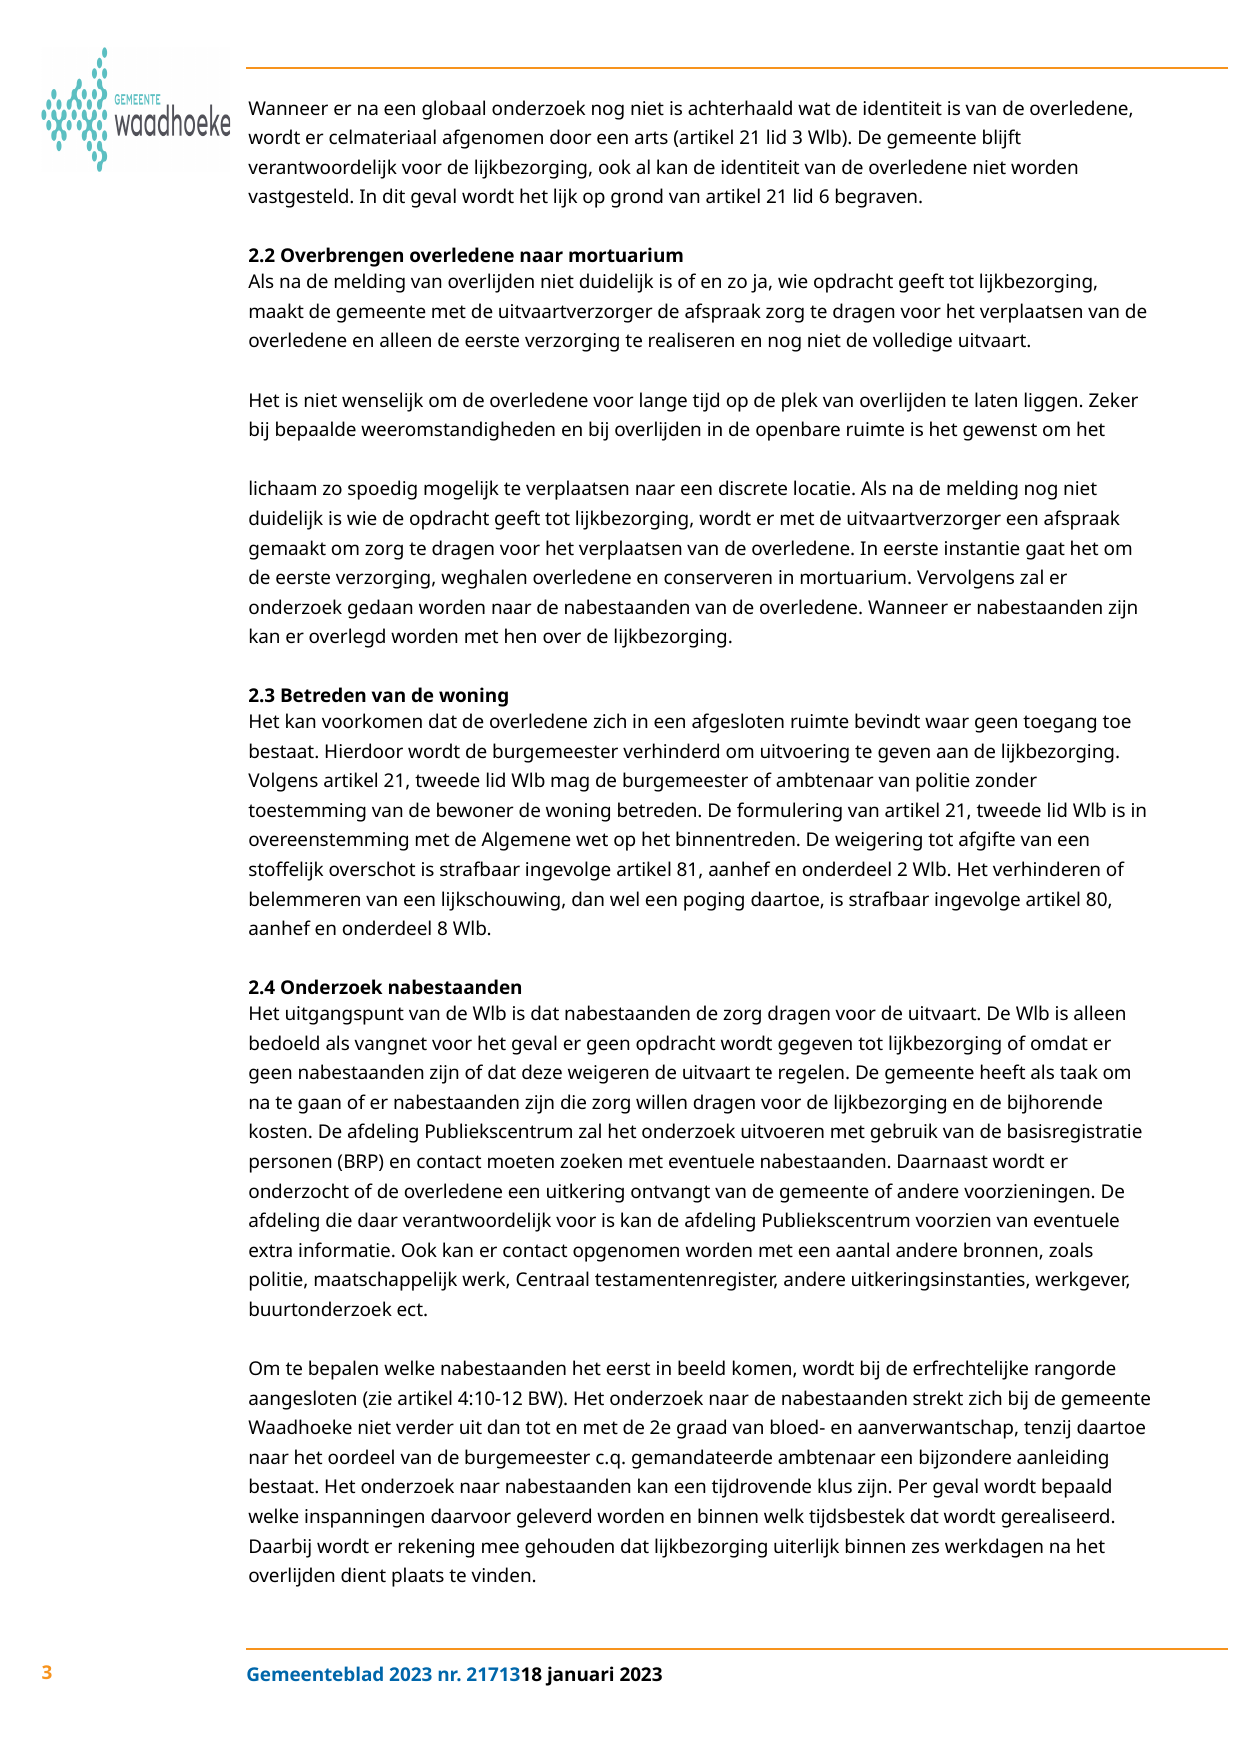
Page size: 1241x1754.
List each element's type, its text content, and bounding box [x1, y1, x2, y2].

text Het uitgangspunt van de Wlb is dat nabestaanden de zorg dragen voor de uitvaart. De Wlb is alleen bedoeld als vangnet voor het geval er geen opdracht wordt gegeven tot lijkbezorging of omdat er geen nabestaanden zijn of dat deze weigeren de uitvaart te regelen. De gemeente heeft als taak om na te gaan of er nabestaanden zijn die zorg willen dragen voor de lijkbezorging en de bijhorende kosten. De afdeling Publiekscentrum zal het onderzoek uitvoeren met gebruik van de basisregistratie personen (BRP) en contact moeten zoeken met eventuele nabestaanden. Daarnaast wordt er onderzocht of de overledene een uitkering ontvangt van de gemeente of andere voorzieningen. De afdeling die daar verantwoordelijk voor is kan de afdeling Publiekscentrum voorzien van eventuele extra informatie. Ook kan er contact opgenomen worden met een aantal andere bronnen, zoals politie, maatschappelijk werk, Centraal testamentenregister, andere uitkeringsinstanties, werkgever, buurtonderzoek ect. [248, 1000, 1152, 1322]
text Wanneer er na een globaal onderzoek nog niet is achterhaald wat de identiteit is van de overledene, wordt er celmateriaal afgenomen door een arts (artikel 21 lid 3 Wlb). De gemeente blijft verantwoordelijk voor de lijkbezorging, ook al kan de identiteit van de overledene niet worden vastgesteld. In dit geval wordt het lijk op grond van artikel 21 lid 6 begraven. [248, 95, 1152, 209]
text Het kan voorkomen dat de overledene zich in een afgesloten ruimte bevindt waar geen toegang toe bestaat. Hierdoor wordt de burgemeester verhinderd om uitvoering te geven aan de lijkbezorging. Volgens artikel 21, tweede lid Wlb mag de burgemeester of ambtenaar van politie zonder toestemming van de bewoner de woning betreden. De formulering van artikel 21, tweede lid Wlb is in overeenstemming met de Algemene wet op het binnentreden. De weigering tot afgifte van een stoffelijk overschot is strafbaar ingevolge artikel 81, aanhef en onderdeel 2 Wlb. Het verhinderen of belemmeren van een lijkschouwing, dan wel een poging daartoe, is strafbaar ingevolge artikel 80, aanhef en onderdeel 8 Wlb. [248, 708, 1152, 941]
text Het is niet wenselijk om de overledene voor lange tijd op de plek van overlijden te laten liggen. Zeker bij bepaalde weeromstandigheden en bij overlijden in de openbare ruimte is het gewenst om het [248, 387, 1152, 442]
text 2.2 Overbrengen overledene naar mortuarium [248, 243, 1152, 268]
text lichaam zo spoedig mogelijk te verplaatsen naar een discrete locatie. Als na de melding nog niet duidelijk is wie de opdracht geeft tot lijkbezorging, wordt er met de uitvaartverzorger een afspraak gemaakt om zorg te dragen voor het verplaatsen van de overledene. In eerste instantie gaat het om de eerste verzorging, weghalen overledene en conserveren in mortuarium. Vervolgens zal er onderzoek gedaan worden naar de nabestaanden van de overledene. Wanneer er nabestaanden zijn kan er overlegd worden met hen over de lijkbezorging. [248, 476, 1152, 649]
text 2.4 Onderzoek nabestaanden [248, 974, 1152, 1000]
picture [41, 47, 231, 172]
text Als na de melding van overlijden niet duidelijk is of en zo ja, wie opdracht geeft tot lijkbezorging, maakt de gemeente met de uitvaartverzorger de afspraak zorg te dragen voor het verplaatsen van de overledene en alleen de eerste verzorging te realiseren en nog niet de volledige uitvaart. [248, 268, 1152, 353]
text Om te bepalen welke nabestaanden het eerst in beeld komen, wordt bij de erfrechtelijke rangorde aangesloten (zie artikel 4:10-12 BW). Het onderzoek naar de nabestaanden strekt zich bij de gemeente Waadhoeke niet verder uit dan tot en met de 2e graad van bloed- en aanverwantschap, tenzij daartoe naar het oordeel van de burgemeester c.q. gemandateerde ambtenaar een bijzondere aanleiding bestaat. Het onderzoek naar nabestaanden kan een tijdrovende klus zijn. Per geval wordt bepaald welke inspanningen daarvoor geleverd worden en binnen welk tijdsbestek dat wordt gerealiseerd. Daarbij wordt er rekening mee gehouden dat lijkbezorging uiterlijk binnen zes werkdagen na het overlijden dient plaats te vinden. [248, 1355, 1152, 1588]
text 2.3 Betreden van de woning [248, 683, 1152, 708]
